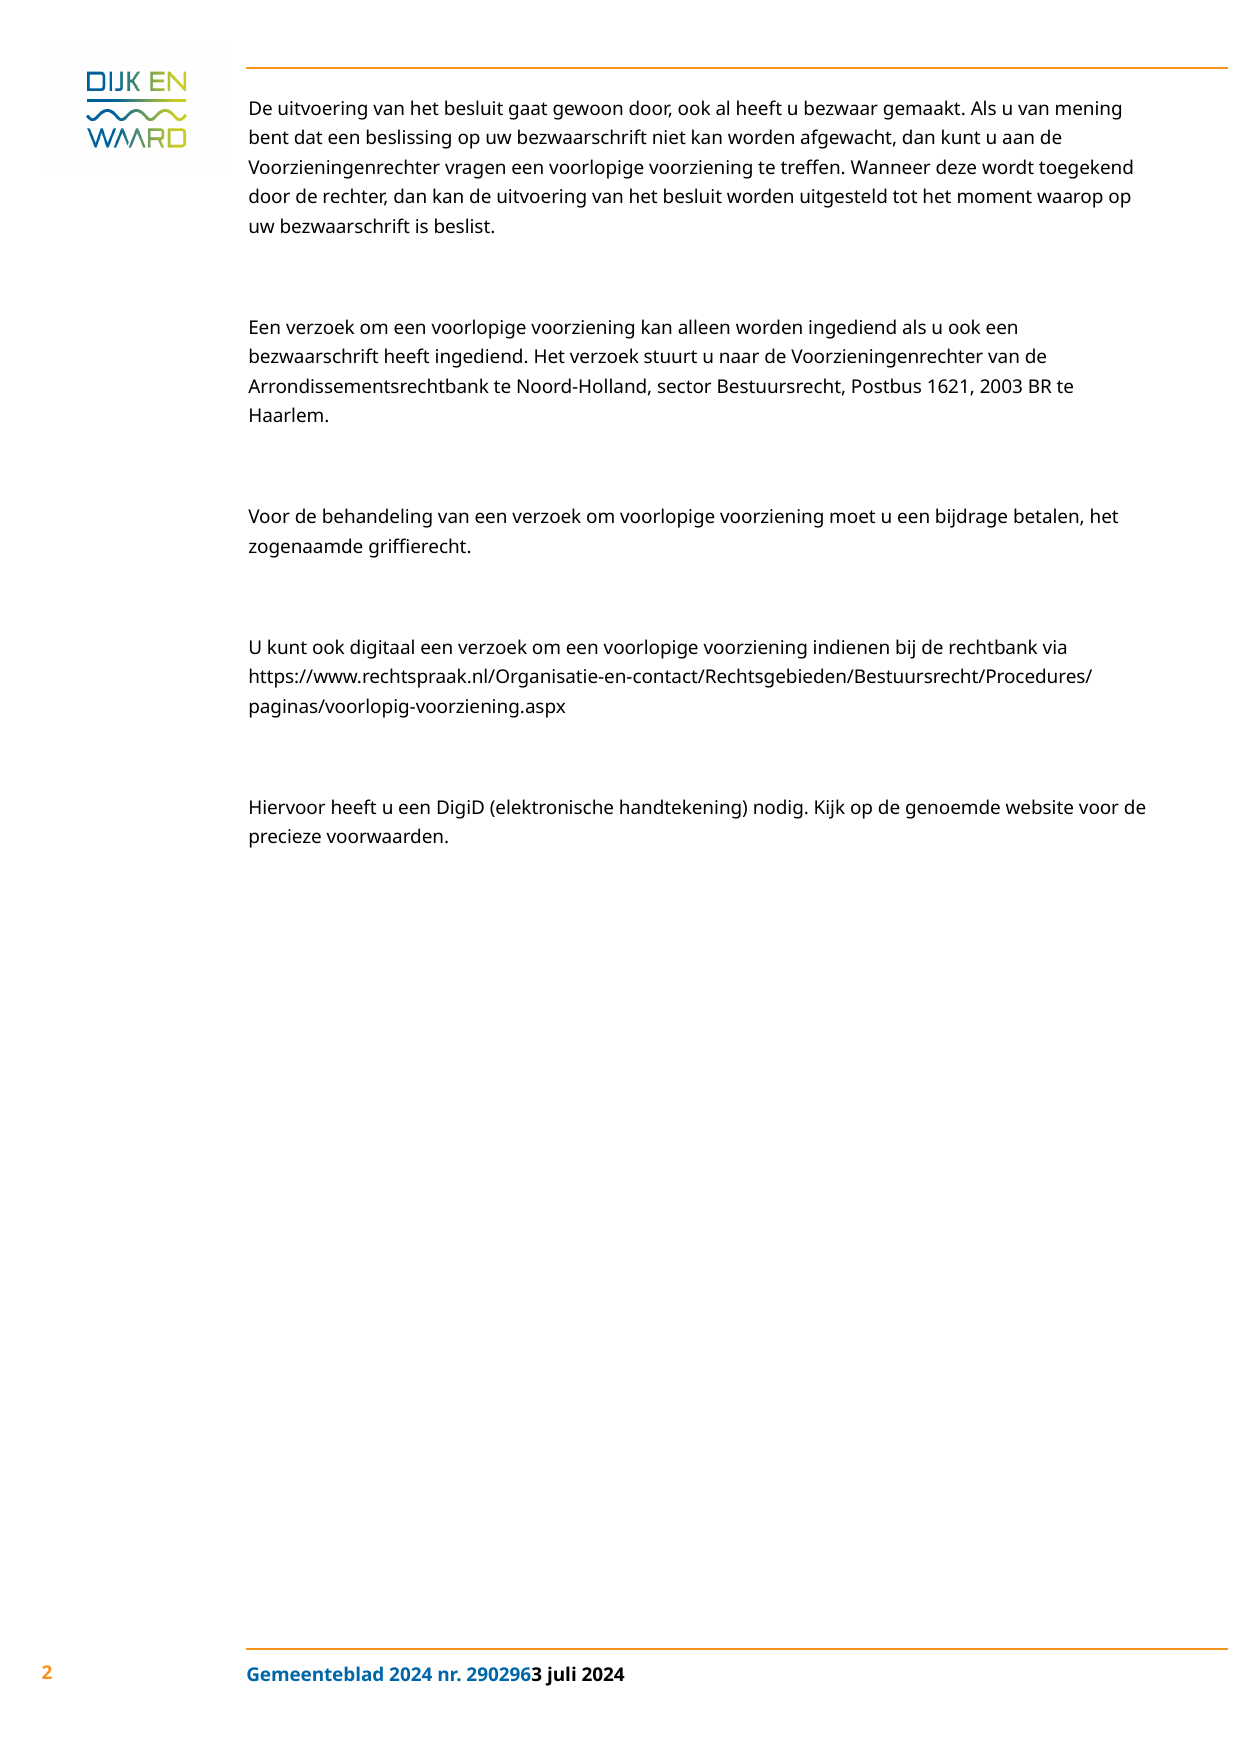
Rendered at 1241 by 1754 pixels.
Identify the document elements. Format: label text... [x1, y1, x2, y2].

text Een verzoek om een voorlopige voorziening kan alleen worden ingediend als u ook een bezwaarschrift heeft ingediend. Het verzoek stuurt u naar de Voorzieningenrechter van de Arrondissementsrechtbank te Noord-Holland, sector Bestuursrecht, Postbus 1621, 2003 BR te Haarlem. [248, 314, 1152, 428]
text Hiervoor heeft u een DigiD (elektronische handtekening) nodig. Kijk op de genoemde website voor de precieze voorwaarden. [248, 794, 1152, 849]
text U kunt ook digitaal een verzoek om een voorlopige voorziening indienen bij de rechtbank via https://www.rechtspraak.nl/Organisatie-en-contact/Rechtsgebieden/Bestuursrecht/Procedures/paginas/voorlopig-voorziening.aspx [248, 634, 1152, 719]
text De uitvoering van het besluit gaat gewoon door, ook al heeft u bezwaar gemaakt. Als u van mening bent dat een beslissing op uw bezwaarschrift niet kan worden afgewacht, dan kunt u aan de Voorzieningenrechter vragen een voorlopige voorziening te treffen. Wanneer deze wordt toegekend door de rechter, dan kan de uitvoering van het besluit worden uitgesteld tot het moment waarop op uw bezwaarschrift is beslist. [248, 95, 1152, 239]
picture [41, 47, 231, 172]
text Voor de behandeling van een verzoek om voorlopige voorziening moet u een bijdrage betalen, het zogenaamde griffierecht. [248, 503, 1152, 559]
